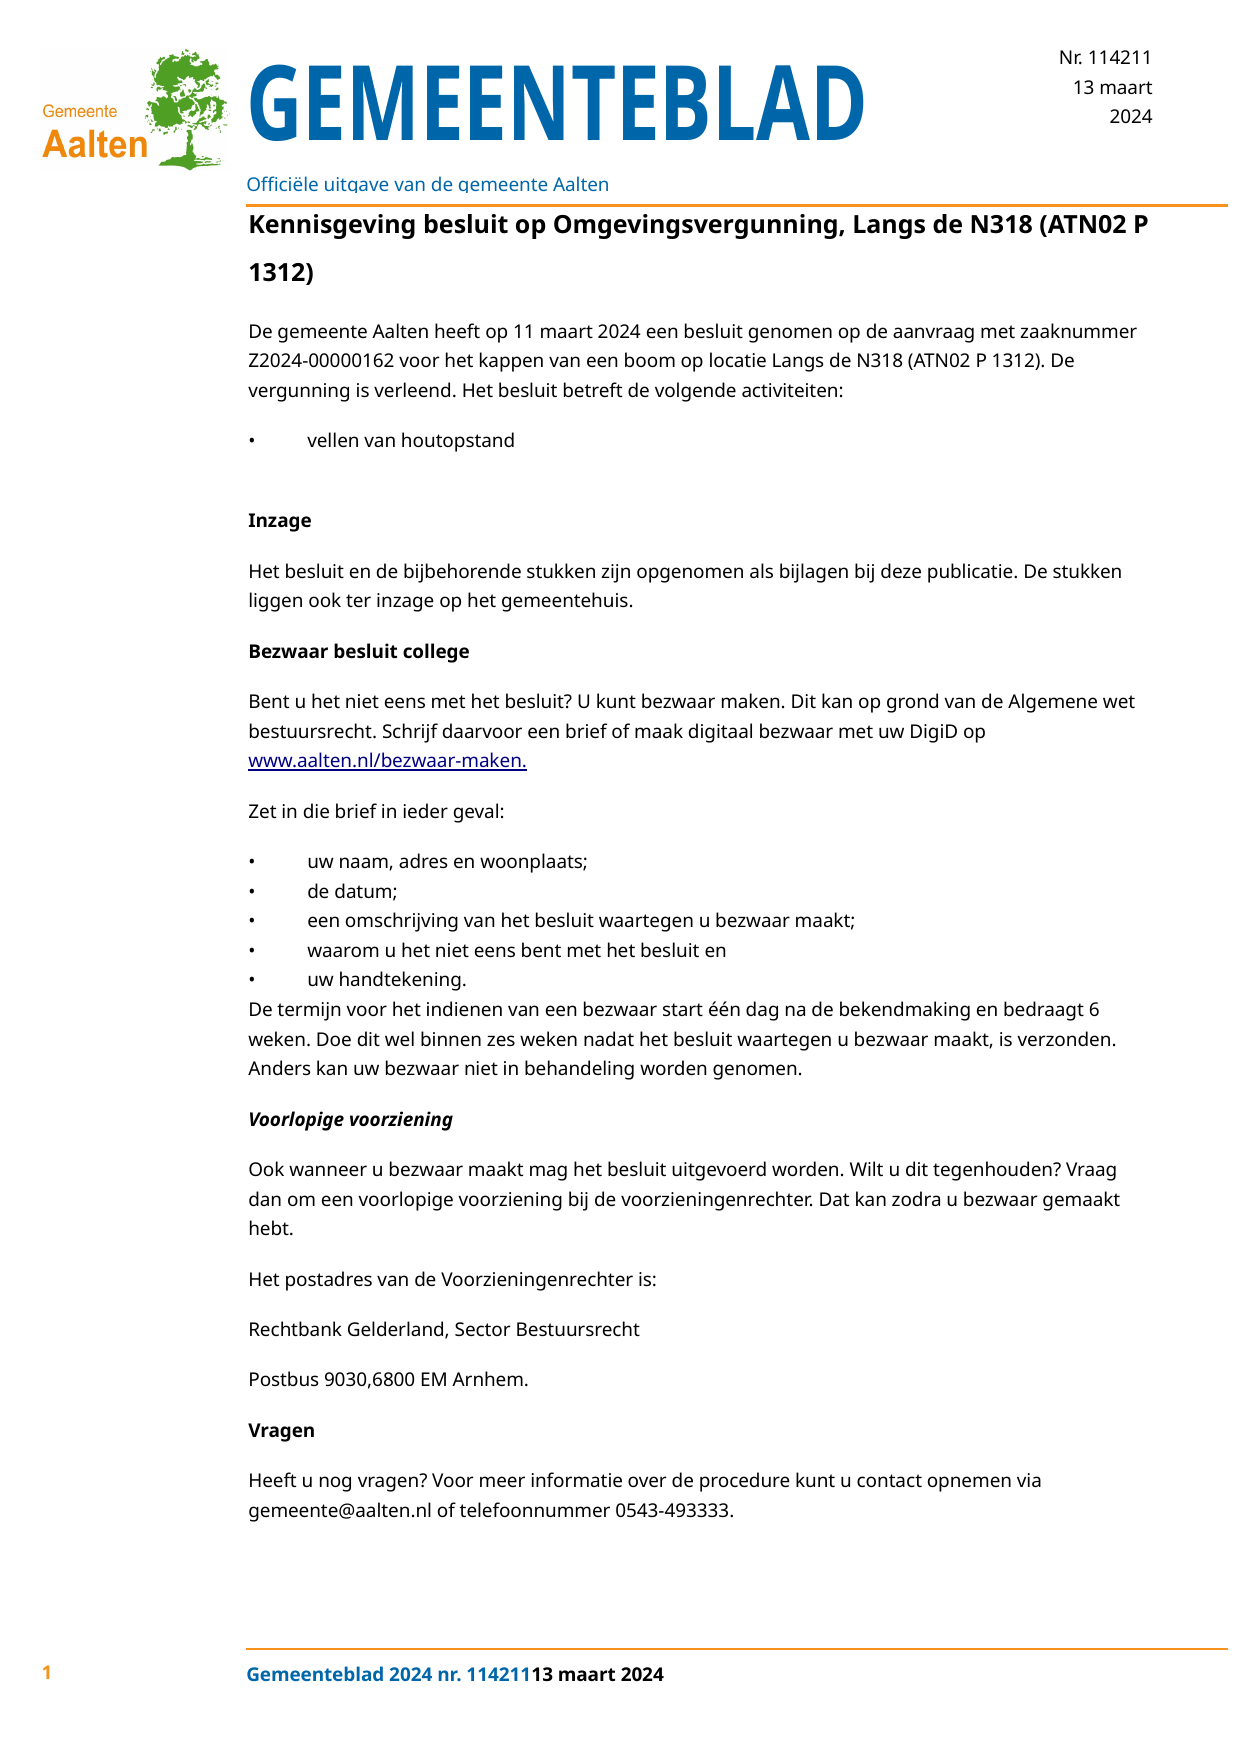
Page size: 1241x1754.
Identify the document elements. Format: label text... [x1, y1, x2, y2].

text Zet in die brief in ieder geval: [248, 798, 1152, 824]
text Het besluit en de bijbehorende stukken zijn opgenomen als bijlagen bij deze publicatie. De stukken liggen ook ter inzage op het gemeentehuis. [248, 558, 1152, 613]
text Ook wanneer u bezwaar maakt mag het besluit uitgevoerd worden. Wilt u dit tegenhouden? Vraag dan om een voorlopige voorziening bij de voorzieningenrechter. Dat kan zodra u bezwaar gemaakt hebt. [248, 1156, 1152, 1241]
list een omschrijving van het besluit waartegen u bezwaar maakt; [248, 907, 1152, 933]
text Bent u het niet eens met het besluit? U kunt bezwaar maken. Dit kan op grond van de Algemene wet bestuursrecht. Schrijf daarvoor een brief of maak digitaal bezwaar met uw DigiD op www.aalten.nl/bezwaar-maken. [248, 688, 1152, 773]
text Rechtbank Gelderland, Sector Bestuursrecht [248, 1316, 1152, 1342]
list de datum; [248, 878, 1152, 904]
text Kennisgeving besluit op Omgevingsvergunning, Langs de N318 (ATN02 P 1312) [248, 207, 1152, 288]
list waarom u het niet eens bent met het besluit en [248, 937, 1152, 963]
list vellen van houtopstand [248, 427, 1152, 453]
text Voorlopige voorziening [248, 1106, 1152, 1132]
text De gemeente Aalten heeft op 11 maart 2024 een besluit genomen op de aanvraag met zaaknummer Z2024-00000162 voor het kappen van een boom op locatie Langs de N318 (ATN02 P 1312). De vergunning is verleend. Het besluit betreft de volgende activiteiten: [248, 318, 1152, 403]
picture [41, 47, 231, 172]
text Het postadres van de Voorzieningenrechter is: [248, 1266, 1152, 1292]
text Heeft u nog vragen? Voor meer informatie over de procedure kunt u contact opnemen via gemeente@aalten.nl of telefoonnummer 0543-493333. [248, 1467, 1152, 1523]
text Inzage [248, 507, 1152, 533]
text Postbus 9030,6800 EM Arnhem. [248, 1367, 1152, 1392]
list uw naam, adres en woonplaats; [248, 848, 1152, 874]
text Vragen [248, 1417, 1152, 1443]
text De termijn voor het indienen van een bezwaar start één dag na de bekendmaking en bedraagt 6 weken. Doe dit wel binnen zes weken nadat het besluit waartegen u bezwaar maakt, is verzonden. Anders kan uw bezwaar niet in behandeling worden genomen. [248, 996, 1152, 1081]
text Bezwaar besluit college [248, 638, 1152, 664]
list uw handtekening. [248, 967, 1152, 992]
